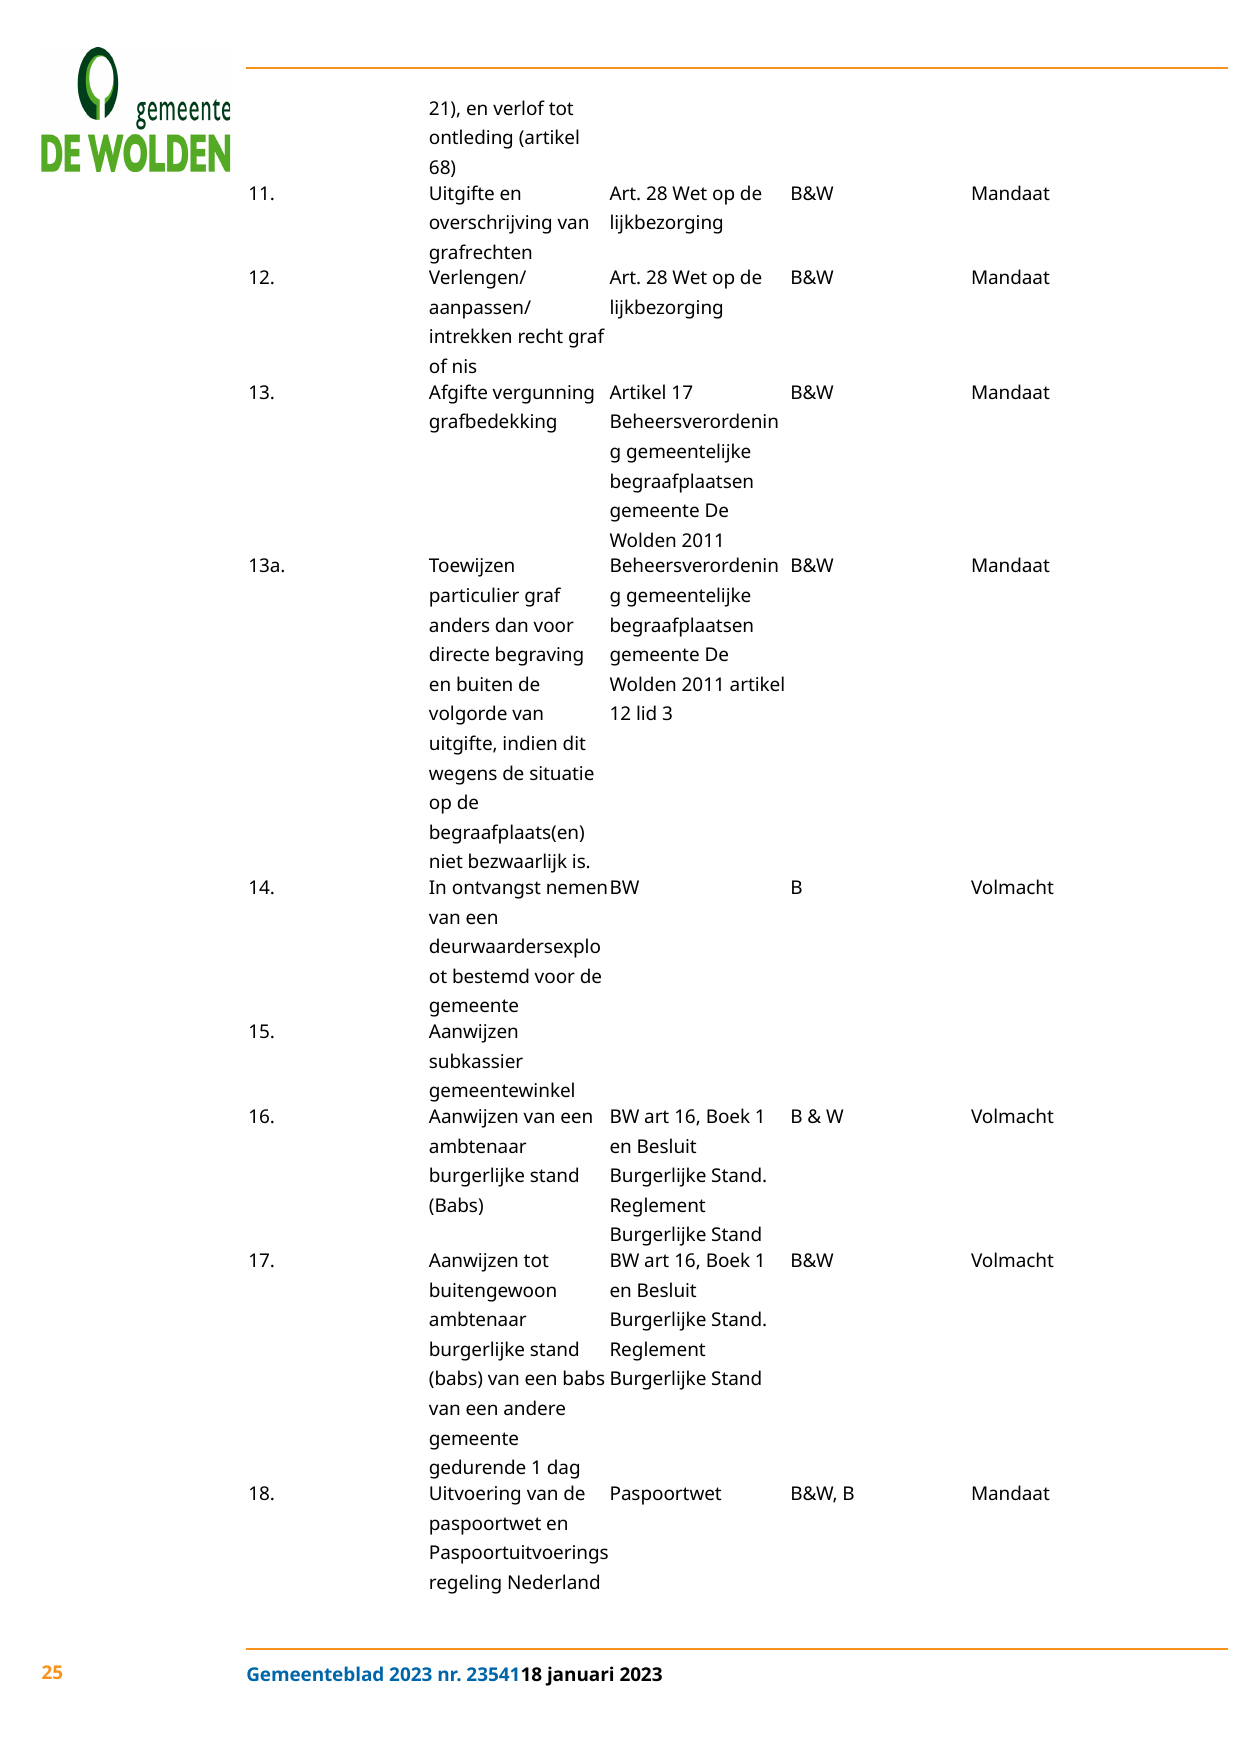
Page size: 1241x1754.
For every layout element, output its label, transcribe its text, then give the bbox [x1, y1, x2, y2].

table_cell [971, 95, 1152, 180]
table_cell [248, 874, 429, 1018]
table_cell B&W [790, 553, 971, 874]
table_cell Uitgifte en overschrijving van grafrechten [429, 180, 609, 264]
table_cell Mandaat [971, 180, 1152, 264]
table_cell [790, 95, 971, 180]
table_cell Art. 28 Wet op de lijkbezorging [609, 180, 790, 264]
picture [41, 47, 231, 172]
table_cell B [790, 874, 971, 1018]
table_cell [248, 379, 429, 553]
table_cell BW [609, 874, 790, 1018]
table_cell [248, 1247, 429, 1480]
table_cell Toewijzen particulier graf anders dan voor directe begraving en buiten de volgorde van uitgifte, indien dit wegens de situatie op de begraafplaats(en) niet bezwaarlijk is. [429, 553, 609, 874]
table_cell B&W [790, 1247, 971, 1480]
table_cell [609, 1018, 790, 1103]
table_cell Afgifte vergunning grafbedekking [429, 379, 609, 553]
table_cell Mandaat [971, 553, 1152, 874]
table_cell B&W [790, 379, 971, 553]
table_cell [248, 553, 429, 874]
table_cell [248, 1018, 429, 1103]
table_cell B&W [790, 265, 971, 379]
table_cell Paspoortwet [609, 1480, 790, 1594]
table_cell [248, 95, 429, 180]
table_cell [609, 95, 790, 180]
table_cell Volmacht [971, 1247, 1152, 1480]
table_cell [790, 1018, 971, 1103]
table_cell B&W, B [790, 1480, 971, 1594]
table_cell [971, 1018, 1152, 1103]
table_cell Verlengen/aanpassen/intrekken recht graf of nis [429, 265, 609, 379]
table_cell B&W [790, 180, 971, 264]
table_cell [248, 265, 429, 379]
table_cell Aanwijzen subkassier gemeentewinkel [429, 1018, 609, 1103]
table_cell BW art 16, Boek 1 en Besluit Burgerlijke Stand. Reglement Burgerlijke Stand [609, 1103, 790, 1247]
table_cell [248, 180, 429, 264]
table_cell Volmacht [971, 1103, 1152, 1247]
table_cell Mandaat [971, 379, 1152, 553]
table_cell Aanwijzen van een ambtenaar burgerlijke stand (Babs) [429, 1103, 609, 1247]
table_cell Beheersverordening gemeentelijke begraafplaatsen gemeente De Wolden 2011 artikel 12 lid 3 [609, 553, 790, 874]
table_cell Mandaat [971, 265, 1152, 379]
table_cell BW art 16, Boek 1 en Besluit Burgerlijke Stand. Reglement Burgerlijke Stand [609, 1247, 790, 1480]
table_cell Volmacht [971, 874, 1152, 1018]
table_cell In ontvangst nemen van een deurwaardersexploot bestemd voor de gemeente [429, 874, 609, 1018]
table_cell Uitvoering van de paspoortwet en Paspoortuitvoeringsregeling Nederland [429, 1480, 609, 1594]
table_cell Art. 28 Wet op de lijkbezorging [609, 265, 790, 379]
table_cell Mandaat [971, 1480, 1152, 1594]
table_cell Aanwijzen tot buitengewoon ambtenaar burgerlijke stand (babs) van een babs van een andere gemeente gedurende 1 dag [429, 1247, 609, 1480]
table_cell [248, 1480, 429, 1594]
table_cell [248, 1103, 429, 1247]
table_cell Artikel 17 Beheersverordening gemeentelijke begraafplaatsen gemeente De Wolden 2011 [609, 379, 790, 553]
table_cell 21), en verlof tot ontleding (artikel 68) [429, 95, 609, 180]
table_cell B & W [790, 1103, 971, 1247]
